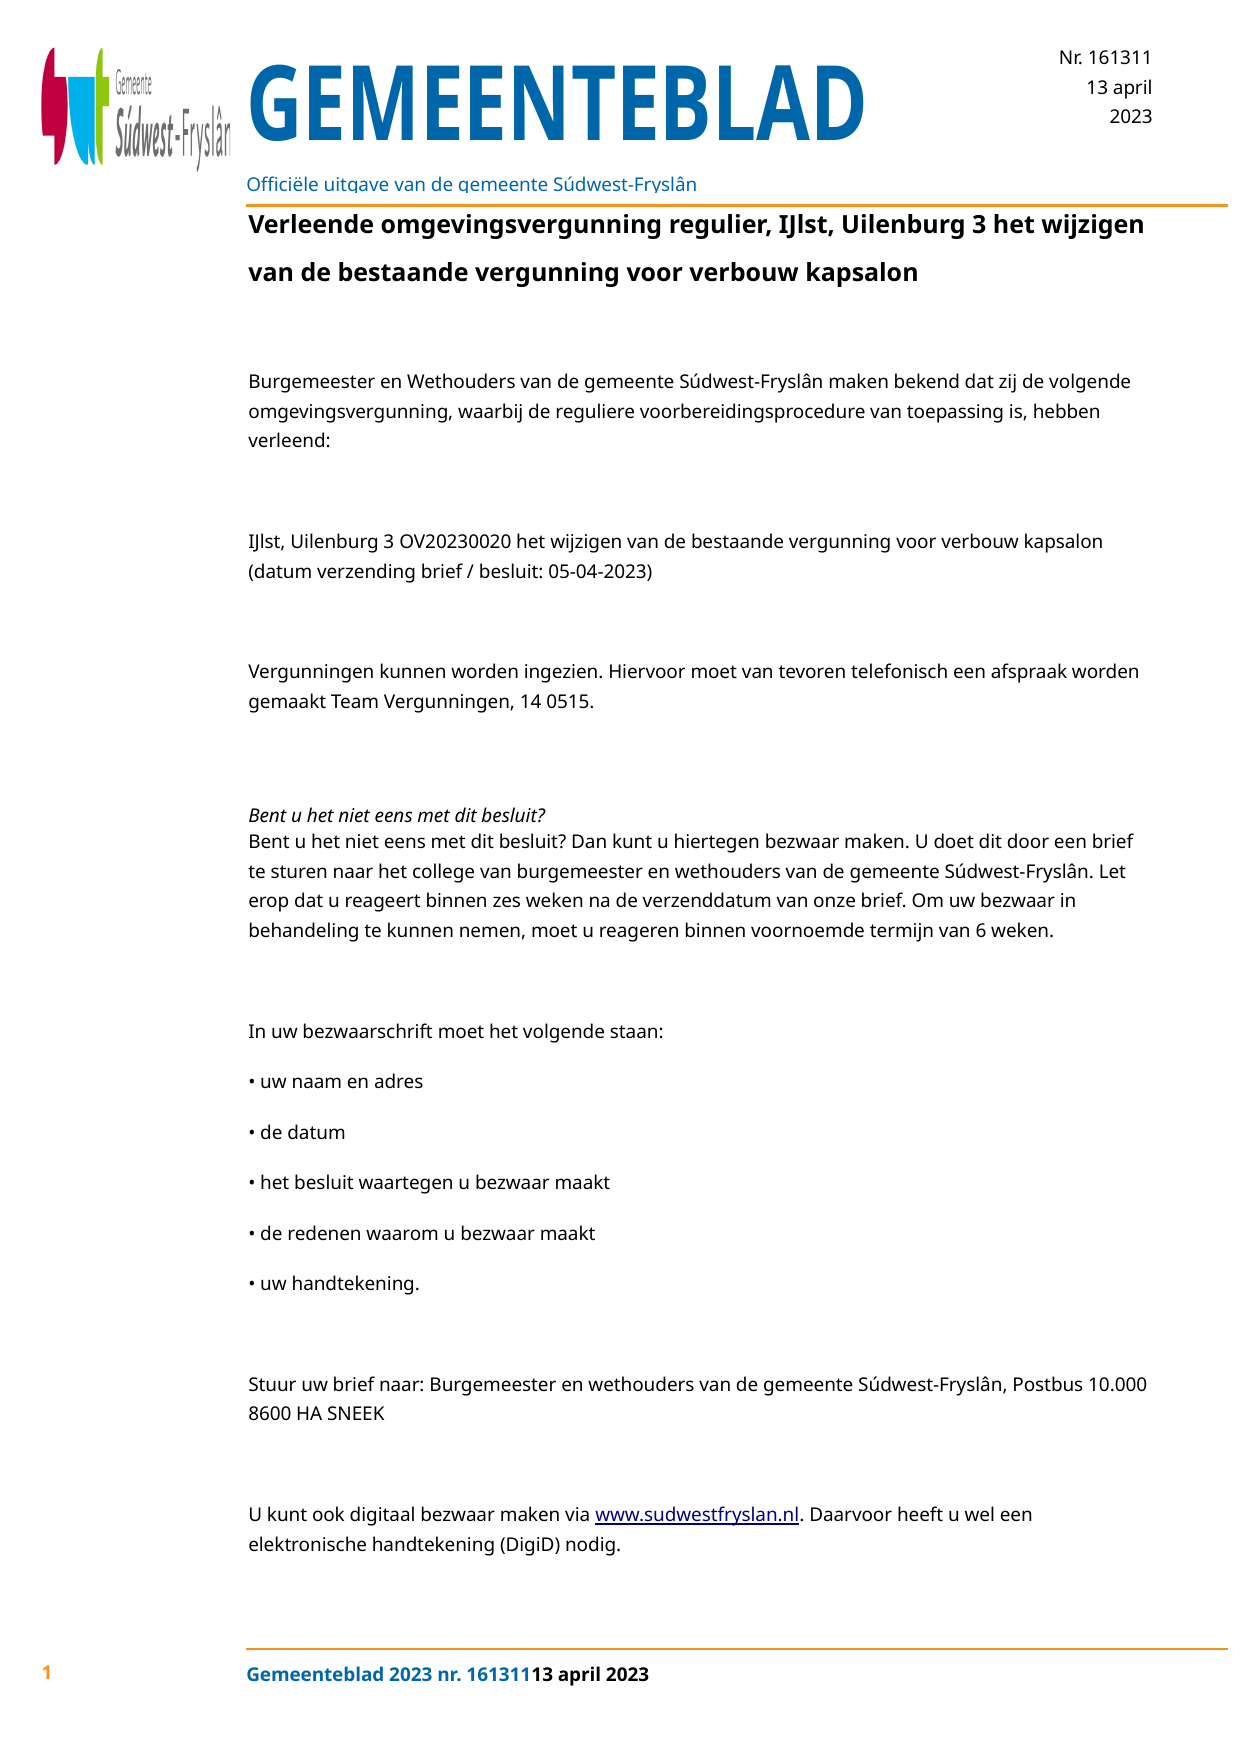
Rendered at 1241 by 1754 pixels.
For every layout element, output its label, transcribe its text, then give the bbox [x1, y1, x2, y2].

text Bent u het niet eens met dit besluit? Dan kunt u hiertegen bezwaar maken. U doet dit door een brief te sturen naar het college van burgemeester en wethouders van de gemeente Súdwest-Fryslân. Let erop dat u reageert binnen zes weken na de verzenddatum van onze brief. Om uw bezwaar in behandeling te kunnen nemen, moet u reageren binnen voornoemde termijn van 6 weken. [248, 828, 1152, 943]
text Burgemeester en Wethouders van de gemeente Súdwest-Fryslân maken bekend dat zij de volgende omgevingsvergunning, waarbij de reguliere voorbereidingsprocedure van toepassing is, hebben verleend: [248, 368, 1152, 453]
text • het besluit waartegen u bezwaar maakt [248, 1169, 1152, 1195]
text • uw naam en adres [248, 1068, 1152, 1094]
text In uw bezwaarschrift moet het volgende staan: [248, 1018, 1152, 1044]
text Stuur uw brief naar: Burgemeester en wethouders van de gemeente Súdwest-Fryslân, Postbus 10.000 8600 HA SNEEK [248, 1371, 1152, 1426]
picture [41, 47, 231, 172]
text Verleende omgevingsvergunning regulier, IJlst, Uilenburg 3 het wijzigen van de bestaande vergunning voor verbouw kapsalon [248, 207, 1152, 288]
text Vergunningen kunnen worden ingezien. Hiervoor moet van tevoren telefonisch een afspraak worden gemaakt Team Vergunningen, 14 0515. [248, 659, 1152, 714]
text U kunt ook digitaal bezwaar maken via www.sudwestfryslan.nl. Daarvoor heeft u wel een elektronische handtekening (DigiD) nodig. [248, 1501, 1152, 1557]
text • uw handtekening. [248, 1270, 1152, 1296]
text Bent u het niet eens met dit besluit? [248, 803, 1152, 828]
text • de redenen waarom u bezwaar maakt [248, 1220, 1152, 1245]
text IJlst, Uilenburg 3 OV20230020 het wijzigen van de bestaande vergunning voor verbouw kapsalon (datum verzending brief / besluit: 05-04-2023) [248, 528, 1152, 584]
text • de datum [248, 1119, 1152, 1144]
